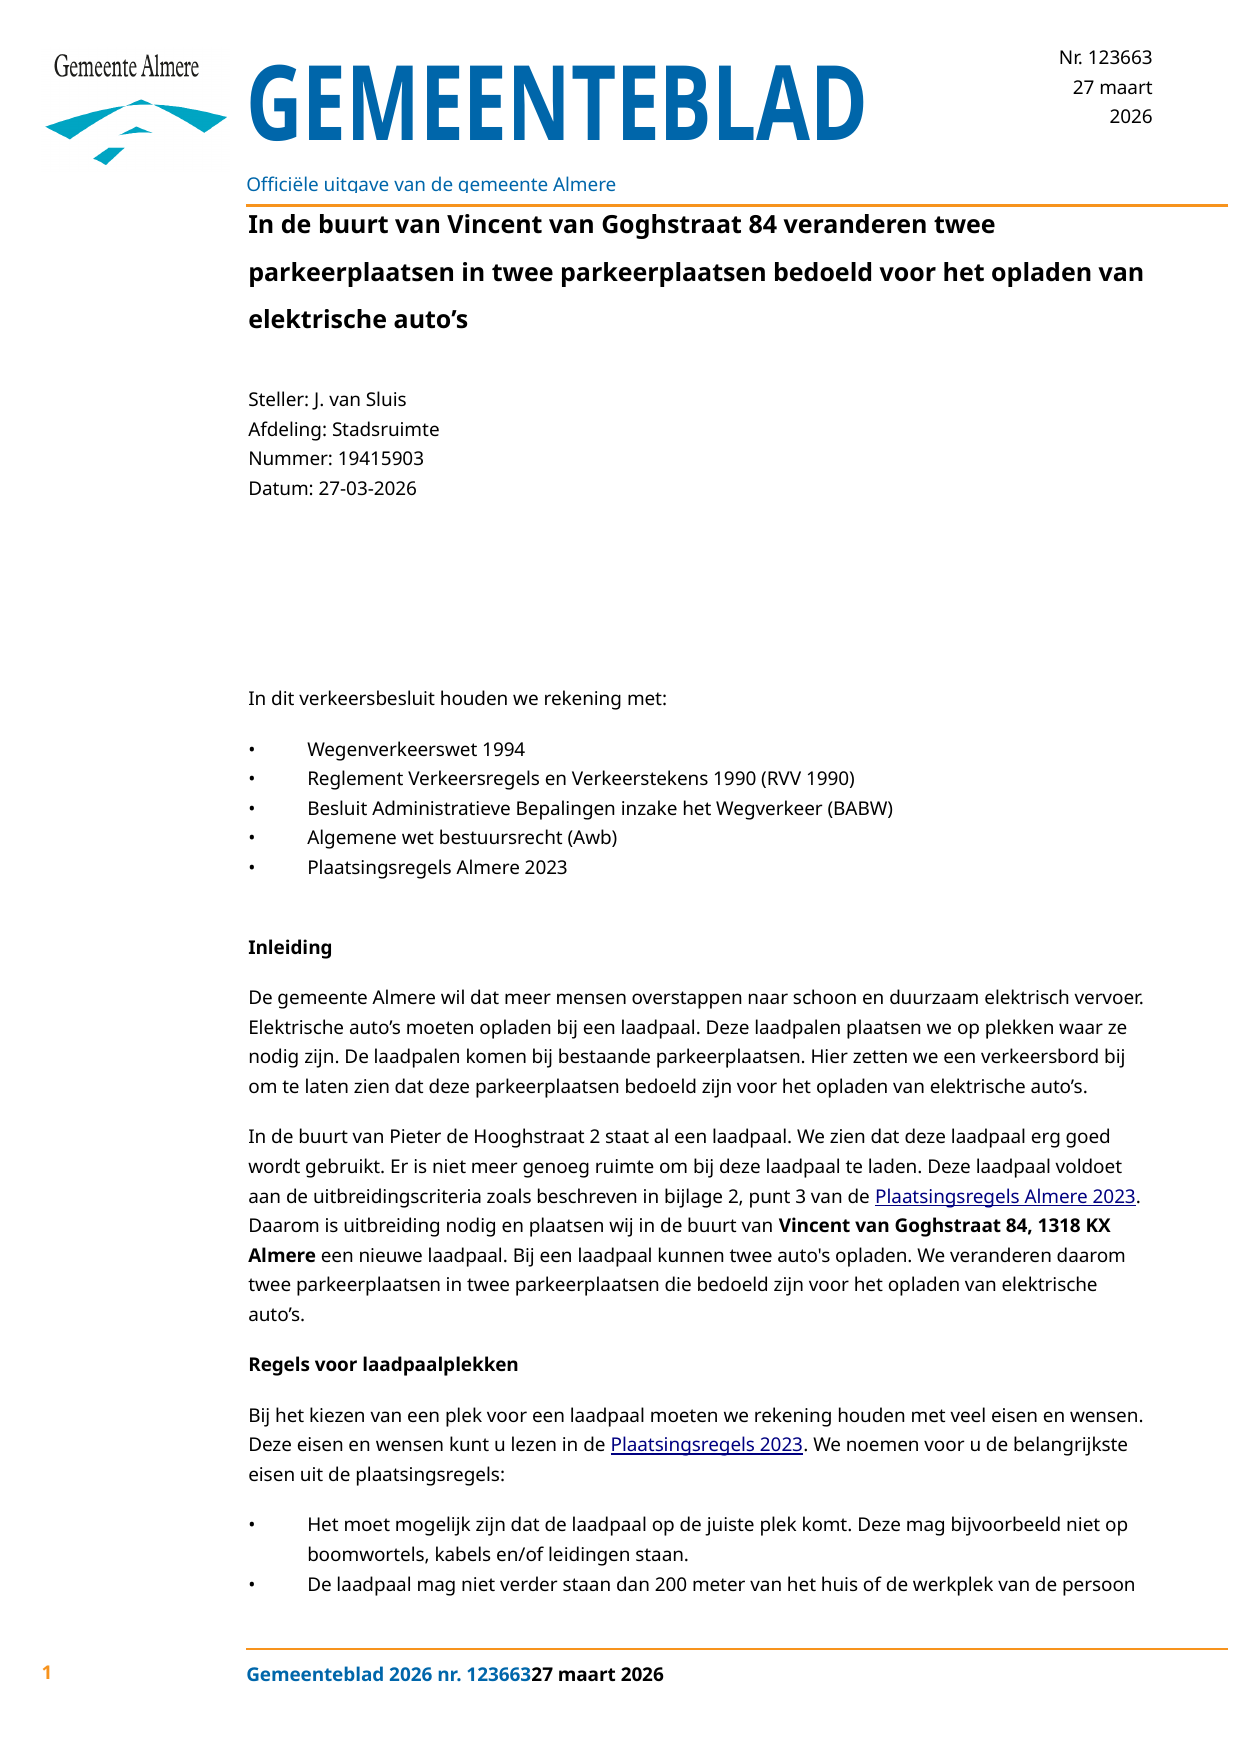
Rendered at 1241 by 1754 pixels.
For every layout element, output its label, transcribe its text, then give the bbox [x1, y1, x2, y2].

text In de buurt van Pieter de Hooghstraat 2 staat al een laadpaal. We zien dat deze laadpaal erg goed wordt gebruikt. Er is niet meer genoeg ruimte om bij deze laadpaal te laden. Deze laadpaal voldoet aan de uitbreidingscriteria zoals beschreven in bijlage 2, punt 3 van de Plaatsingsregels Almere 2023. Daarom is uitbreiding nodig en plaatsen wij in de buurt van Vincent van Goghstraat 84, 1318 KX Almere een nieuwe laadpaal. Bij een laadpaal kunnen twee auto's opladen. We veranderen daarom twee parkeerplaatsen in twee parkeerplaatsen die bedoeld zijn voor het opladen van elektrische auto’s. [248, 1124, 1152, 1327]
list Reglement Verkeersregels en Verkeerstekens 1990 (RVV 1990) [248, 765, 1152, 791]
list Besluit Administratieve Bepalingen inzake het Wegverkeer (BABW) [248, 795, 1152, 821]
list Algemene wet bestuursrecht (Awb) [248, 824, 1152, 850]
text Regels voor laadpaalplekken [248, 1352, 1152, 1377]
list De laadpaal mag niet verder staan dan 200 meter van het huis of de werkplek van de persoon [248, 1571, 1152, 1597]
text In dit verkeersbesluit houden we rekening met: [248, 685, 1152, 711]
text Datum: 27-03-2026 [248, 475, 1152, 501]
picture [41, 47, 231, 172]
text Afdeling: Stadsruimte [248, 416, 1152, 442]
text Steller: J. van Sluis [248, 386, 1152, 412]
text Inleiding [248, 934, 1152, 960]
text Nummer: 19415903 [248, 445, 1152, 471]
list Wegenverkeerswet 1994 [248, 736, 1152, 762]
text Bij het kiezen van een plek voor een laadpaal moeten we rekening houden met veel eisen en wensen. Deze eisen en wensen kunt u lezen in de Plaatsingsregels 2023. We noemen voor u de belangrijkste eisen uit de plaatsingsregels: [248, 1402, 1152, 1487]
list Het moet mogelijk zijn dat de laadpaal op de juiste plek komt. Deze mag bijvoorbeeld niet op boomwortels, kabels en/of leidingen staan. [248, 1512, 1152, 1567]
text De gemeente Almere wil dat meer mensen overstappen naar schoon en duurzaam elektrisch vervoer. Elektrische auto’s moeten opladen bij een laadpaal. Deze laadpalen plaatsen we op plekken waar ze nodig zijn. De laadpalen komen bij bestaande parkeerplaatsen. Hier zetten we een verkeersbord bij om te laten zien dat deze parkeerplaatsen bedoeld zijn voor het opladen van elektrische auto’s. [248, 984, 1152, 1099]
text In de buurt van Vincent van Goghstraat 84 veranderen twee parkeerplaatsen in twee parkeerplaatsen bedoeld voor het opladen van elektrische auto’s [248, 207, 1152, 336]
list Plaatsingsregels Almere 2023 [248, 854, 1152, 880]
